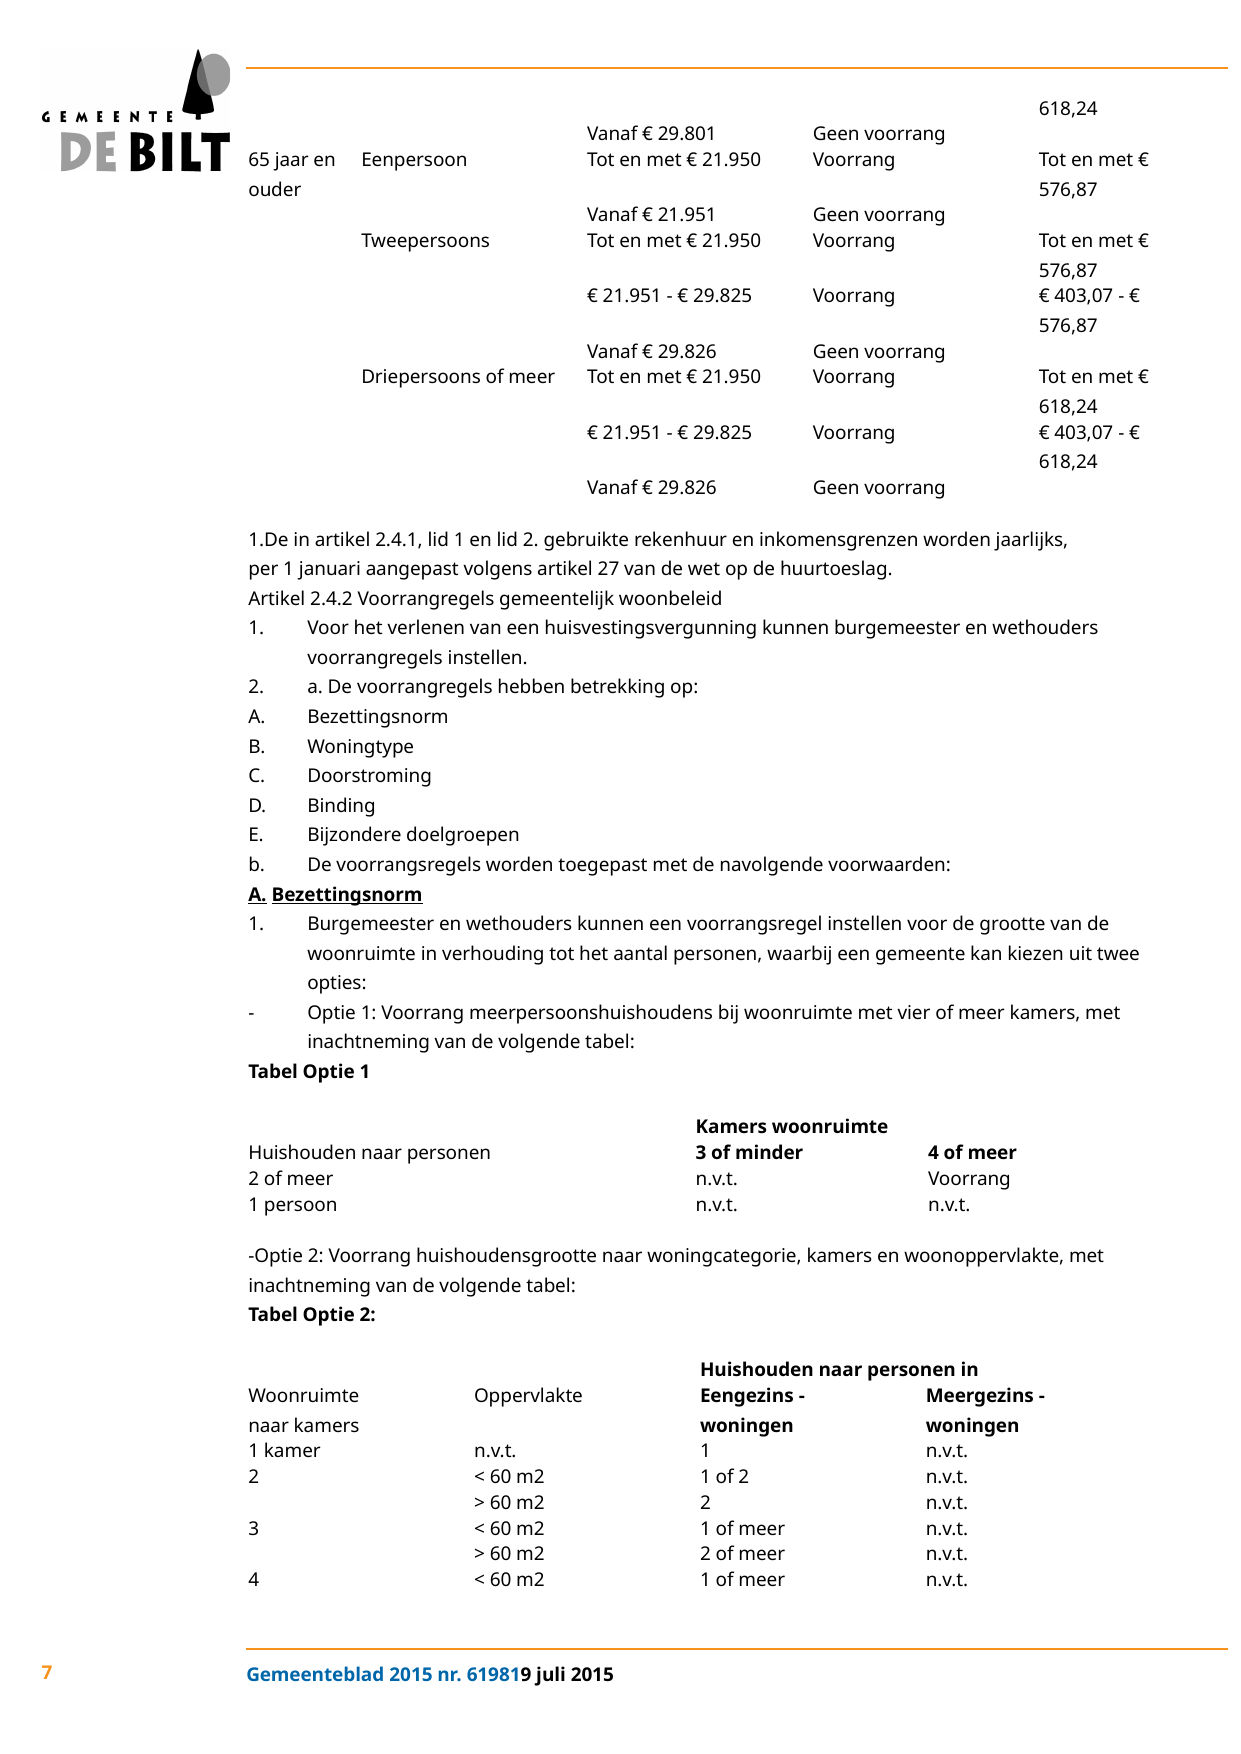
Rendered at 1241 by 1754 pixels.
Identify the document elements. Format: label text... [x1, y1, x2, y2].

table_cell [361, 338, 587, 364]
text 1.De in artikel 2.4.1, lid 1 en lid 2. gebruikte rekenhuur en inkomensgrenzen worden jaarlijks, per 1 januari aangepast volgens artikel 27 van de wet op de huurtoeslag. [248, 526, 1152, 581]
table_cell n.v.t. [926, 1489, 1152, 1515]
table_cell Voorrang [813, 419, 1038, 474]
list Woningtype [248, 733, 1152, 758]
table_cell Vanaf € 29.826 [587, 338, 813, 364]
table_cell 2 [700, 1489, 926, 1515]
table_cell < 60 m2 [474, 1464, 700, 1489]
table_cell [248, 1541, 474, 1566]
table_cell n.v.t. [926, 1566, 1152, 1592]
text Artikel 2.4.2 Voorrangregels gemeentelijk woonbeleid [248, 585, 1152, 611]
table_cell € 403,07 - € 618,24 [1039, 419, 1152, 474]
table_cell Voorrang [813, 364, 1038, 419]
table_header [474, 1357, 700, 1382]
list Bezettingsnorm [248, 703, 1152, 729]
table_cell Voorrang [813, 146, 1038, 202]
table_cell Geen voorrang [813, 474, 1152, 500]
table_cell 1 kamer [248, 1438, 474, 1463]
table_cell Driepersoons of meer [361, 364, 587, 419]
table_cell 1 of 2 [700, 1464, 926, 1489]
list a. De voorrangregels hebben betrekking op: [248, 674, 1152, 699]
table_cell > 60 m2 [474, 1489, 700, 1515]
table_cell [248, 1489, 474, 1515]
table_cell € 21.951 - € 29.825 [587, 283, 813, 338]
table_cell Voorrang [928, 1165, 1152, 1191]
table_cell 65 jaar en ouder [248, 146, 361, 202]
table_cell Tweepersoons [361, 227, 587, 283]
table_cell Vanaf € 21.951 [587, 202, 813, 227]
table_cell [361, 202, 587, 227]
table_header [248, 1114, 695, 1139]
table_cell n.v.t. [695, 1191, 928, 1216]
table_cell 2 of meer [248, 1165, 695, 1191]
list Voor het verlenen van een huisvestingsvergunning kunnen burgemeester en wethouders voorrangregels instellen. [248, 614, 1152, 670]
table_cell Tot en met € 576,87 [1039, 146, 1152, 202]
list Optie 1: Voorrang meerpersoonshuishoudens bij woonruimte met vier of meer kamers, met inachtneming van de volgende tabel: [248, 999, 1152, 1054]
table_cell [248, 283, 361, 338]
list Burgemeester en wethouders kunnen een voorrangsregel instellen voor de grootte van de woonruimte in verhouding tot het aantal personen, waarbij een gemeente kan kiezen uit twee opties: [248, 910, 1152, 995]
table_cell 3 of minder [695, 1139, 928, 1165]
table_cell 1 [700, 1438, 926, 1463]
table_cell Vanaf € 29.826 [587, 474, 813, 500]
list Doorstroming [248, 762, 1152, 788]
table_cell [248, 419, 361, 474]
table_cell 3 [248, 1515, 474, 1541]
text -Optie 2: Voorrang huishoudensgrootte naar woningcategorie, kamers en woonoppervlakte, met inachtneming van de volgende tabel: [248, 1242, 1152, 1297]
table_cell [248, 95, 361, 121]
picture [41, 47, 231, 172]
table_cell Meergezins - woningen [926, 1383, 1152, 1438]
table_cell [248, 474, 361, 500]
table_cell [587, 95, 813, 121]
table_cell Voorrang [813, 227, 1038, 283]
table_cell > 60 m2 [474, 1541, 700, 1566]
table_cell n.v.t. [474, 1438, 700, 1463]
table_cell Eengezins - woningen [700, 1383, 926, 1438]
table_cell [248, 338, 361, 364]
table_cell [361, 283, 587, 338]
table_cell Geen voorrang [813, 338, 1152, 364]
table_cell € 21.951 - € 29.825 [587, 419, 813, 474]
table_cell Tot en met € 576,87 [1039, 227, 1152, 283]
text Tabel Optie 2: [248, 1301, 1152, 1327]
list Binding [248, 792, 1152, 818]
table_cell 1 of meer [700, 1566, 926, 1592]
table_cell n.v.t. [926, 1541, 1152, 1566]
table_cell € 403,07 - € 576,87 [1039, 283, 1152, 338]
list De voorrangsregels worden toegepast met de navolgende voorwaarden: [248, 851, 1152, 877]
table_cell Oppervlakte [474, 1383, 700, 1438]
table_cell [361, 95, 587, 121]
table_cell Geen voorrang [813, 121, 1152, 146]
table_cell Vanaf € 29.801 [587, 121, 813, 146]
table_cell n.v.t. [695, 1165, 928, 1191]
table_cell < 60 m2 [474, 1515, 700, 1541]
table_cell [361, 419, 587, 474]
list Bijzondere doelgroepen [248, 822, 1152, 847]
table_cell [248, 121, 361, 146]
table_cell 2 [248, 1464, 474, 1489]
table_cell Tot en met € 21.950 [587, 364, 813, 419]
table_cell 4 [248, 1566, 474, 1592]
text A. Bezettingsnorm [248, 881, 1152, 906]
table_cell Tot en met € 21.950 [587, 227, 813, 283]
table_header Kamers woonruimte [695, 1114, 1152, 1139]
text Tabel Optie 1 [248, 1058, 1152, 1084]
table_cell 4 of meer [928, 1139, 1152, 1165]
table_cell Voorrang [813, 283, 1038, 338]
table_header [248, 1357, 474, 1382]
table_cell 1 persoon [248, 1191, 695, 1216]
table_cell [361, 474, 587, 500]
table_cell n.v.t. [928, 1191, 1152, 1216]
table_cell 1 of meer [700, 1515, 926, 1541]
table_cell n.v.t. [926, 1464, 1152, 1489]
table_cell n.v.t. [926, 1438, 1152, 1463]
table_header Huishouden naar personen in [700, 1357, 1152, 1382]
table_cell [361, 121, 587, 146]
table_cell 618,24 [1039, 95, 1152, 121]
table_cell < 60 m2 [474, 1566, 700, 1592]
table_cell [248, 227, 361, 283]
table_cell [813, 95, 1038, 121]
table_cell Geen voorrang [813, 202, 1152, 227]
table_cell Tot en met € 21.950 [587, 146, 813, 202]
table_cell Eenpersoon [361, 146, 587, 202]
table_cell n.v.t. [926, 1515, 1152, 1541]
table_cell Huishouden naar personen [248, 1139, 695, 1165]
table_cell Woonruimte naar kamers [248, 1383, 474, 1438]
table_cell Tot en met € 618,24 [1039, 364, 1152, 419]
table_cell [248, 202, 361, 227]
table_cell 2 of meer [700, 1541, 926, 1566]
table_cell [248, 364, 361, 419]
